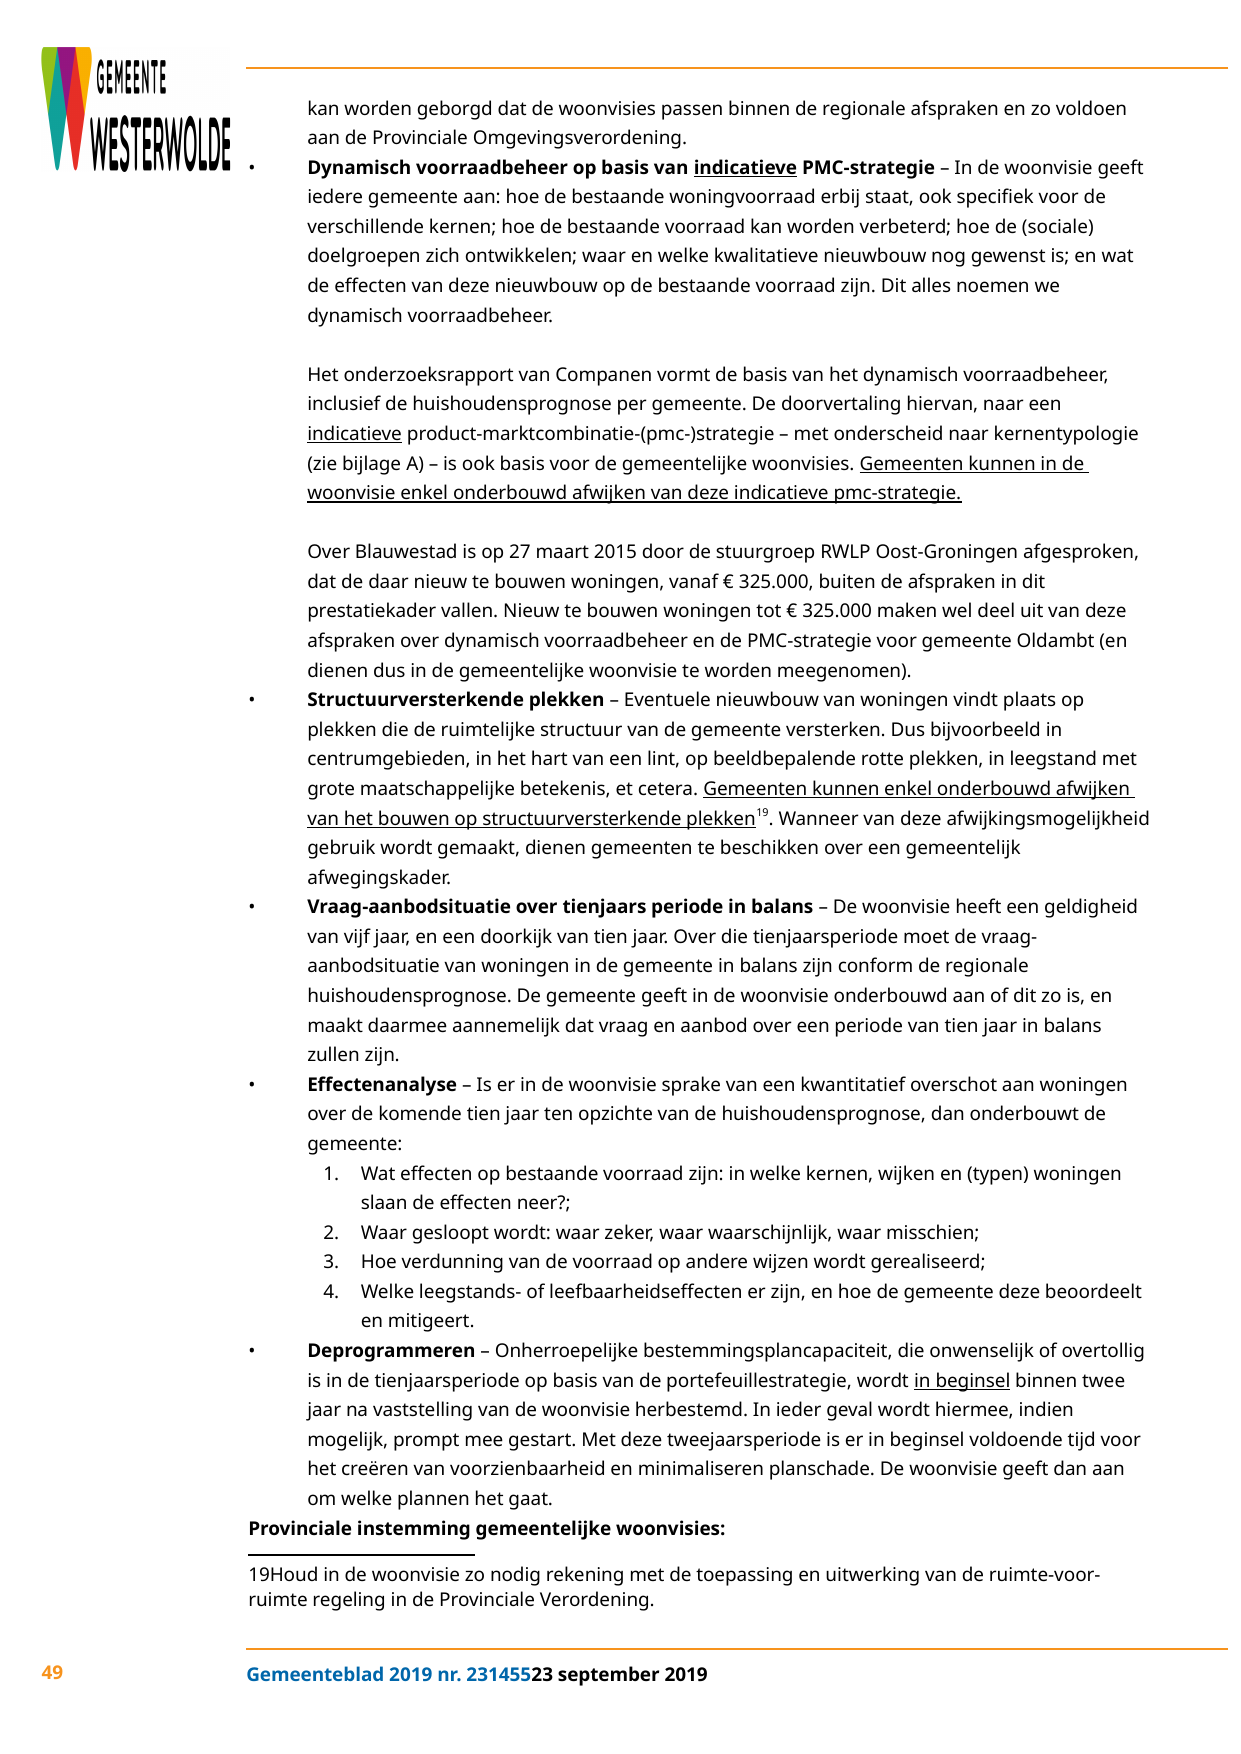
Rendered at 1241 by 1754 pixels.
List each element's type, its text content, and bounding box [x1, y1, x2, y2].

list Hoe verdunning van de voorraad op andere wijzen wordt gerealiseerd; [323, 1248, 1152, 1274]
list Wat effecten op bestaande voorraad zijn: in welke kernen, wijken en (typen) woningen slaan de effecten neer?; [323, 1160, 1152, 1215]
list kan worden geborgd dat de woonvisies passen binnen de regionale afspraken en zo voldoen aan de Provinciale Omgevingsverordening. [248, 95, 1152, 150]
list Het onderzoeksrapport van Companen vormt de basis van het dynamisch voorraadbeheer, inclusief de huishoudensprognose per gemeente. De doorvertaling hiervan, naar een indicatieve product-marktcombinatie-(pmc-)strategie – met onderscheid naar kernentypologie (zie bijlage A) – is ook basis voor de gemeentelijke woonvisies. Gemeenten kunnen in de woonvisie enkel onderbouwd afwijken van deze indicatieve pmc-strategie. [248, 361, 1152, 505]
list Waar gesloopt wordt: waar zeker, waar waarschijnlijk, waar misschien; [323, 1219, 1152, 1245]
list Dynamisch voorraadbeheer op basis van indicatieve PMC-strategie – In de woonvisie geeft iedere gemeente aan: hoe de bestaande woningvoorraad erbij staat, ook specifiek voor de verschillende kernen; hoe de bestaande voorraad kan worden verbeterd; hoe de (sociale) doelgroepen zich ontwikkelen; waar en welke kwalitatieve nieuwbouw nog gewenst is; en wat de effecten van deze nieuwbouw op de bestaande voorraad zijn. Dit alles noemen we dynamisch voorraadbeheer. [248, 154, 1152, 328]
list Vraag-aanbodsituatie over tienjaars periode in balans – De woonvisie heeft een geldigheid van vijf jaar, en een doorkijk van tien jaar. Over die tienjaarsperiode moet de vraag-aanbodsituatie van woningen in de gemeente in balans zijn conform de regionale huishoudensprognose. De gemeente geeft in de woonvisie onderbouwd aan of dit zo is, en maakt daarmee aannemelijk dat vraag en aanbod over een periode van tien jaar in balans zullen zijn. [248, 893, 1152, 1067]
list Effectenanalyse – Is er in de woonvisie sprake van een kwantitatief overschot aan woningen over de komende tien jaar ten opzichte van de huishoudensprognose, dan onderbouwt de gemeente: [248, 1071, 1152, 1156]
list Over Blauwestad is op 27 maart 2015 door de stuurgroep RWLP Oost-Groningen afgesproken, dat de daar nieuw te bouwen woningen, vanaf € 325.000, buiten de afspraken in dit prestatiekader vallen. Nieuw te bouwen woningen tot € 325.000 maken wel deel uit van deze afspraken over dynamisch voorraadbeheer en de PMC-strategie voor gemeente Oldambt (en dienen dus in de gemeentelijke woonvisie te worden meegenomen). [248, 538, 1152, 683]
picture [41, 47, 231, 172]
list Structuurversterkende plekken – Eventuele nieuwbouw van woningen vindt plaats op plekken die de ruimtelijke structuur van de gemeente versterken. Dus bijvoorbeeld in centrumgebieden, in het hart van een lint, op beeldbepalende rotte plekken, in leegstand met grote maatschappelijke betekenis, et cetera. Gemeenten kunnen enkel onderbouwd afwijken van het bouwen op structuurversterkende plekken. Wanneer van deze afwijkingsmogelijkheid gebruik wordt gemaakt, dienen gemeenten te beschikken over een gemeentelijk afwegingskader. [248, 686, 1152, 890]
list Houd in de woonvisie zo nodig rekening met de toepassing en uitwerking van de ruimte-voor-ruimte regeling in de Provinciale Verordening. [248, 1561, 1152, 1612]
list Welke leegstands- of leefbaarheidseffecten er zijn, en hoe de gemeente deze beoordeelt en mitigeert. [323, 1278, 1152, 1333]
list Deprogrammeren – Onherroepelijke bestemmingsplancapaciteit, die onwenselijk of overtollig is in de tienjaarsperiode op basis van de portefeuillestrategie, wordt in beginsel binnen twee jaar na vaststelling van de woonvisie herbestemd. In ieder geval wordt hiermee, indien mogelijk, prompt mee gestart. Met deze tweejaarsperiode is er in beginsel voldoende tijd voor het creëren van voorzienbaarheid en minimaliseren planschade. De woonvisie geeft dan aan om welke plannen het gaat. [248, 1337, 1152, 1511]
text Provinciale instemming gemeentelijke woonvisies: [248, 1515, 1152, 1541]
